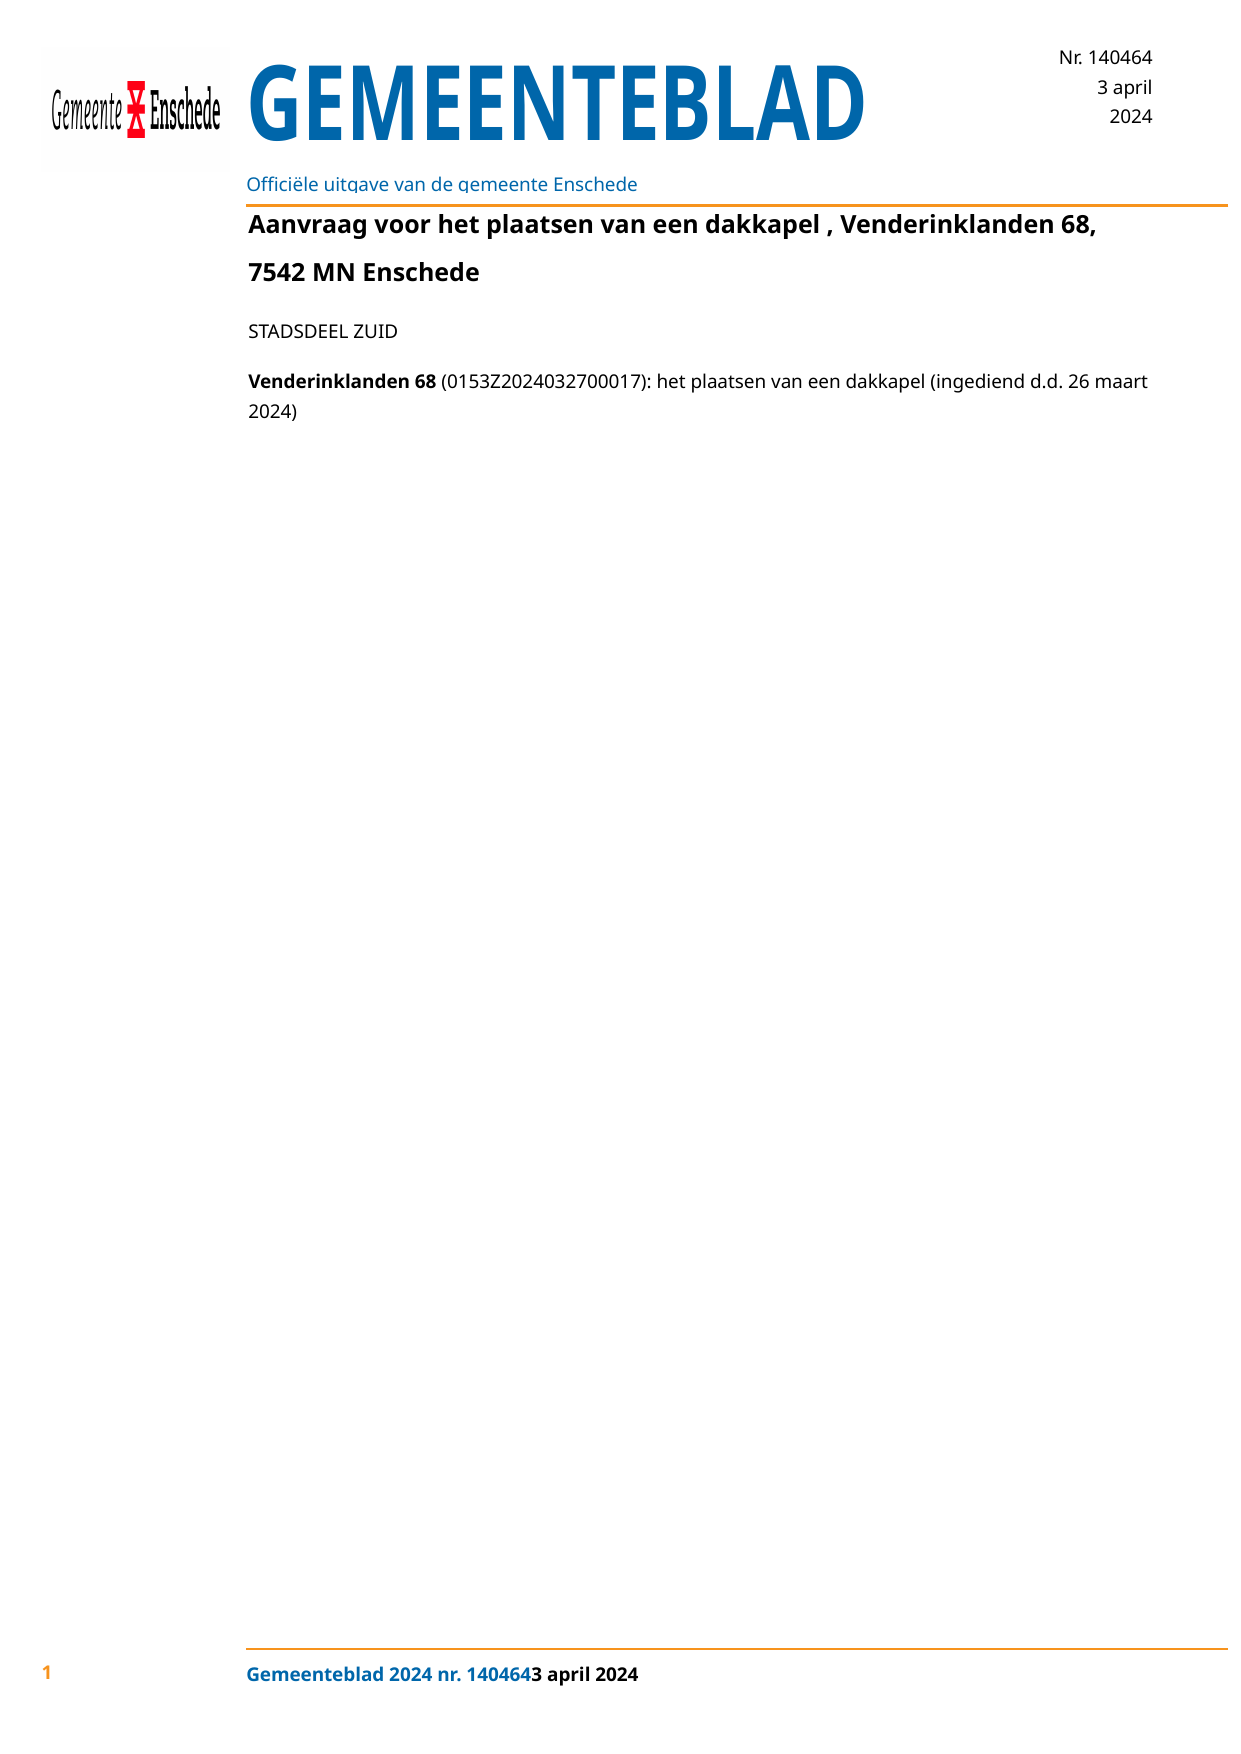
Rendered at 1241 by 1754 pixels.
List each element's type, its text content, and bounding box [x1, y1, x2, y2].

text Aanvraag voor het plaatsen van een dakkapel , Venderinklanden 68, 7542 MN Enschede [248, 207, 1152, 288]
picture [41, 47, 231, 172]
text Venderinklanden 68 (0153Z2024032700017): het plaatsen van een dakkapel (ingediend d.d. 26 maart 2024) [248, 368, 1152, 424]
text STADSDEEL ZUID [248, 318, 1152, 344]
